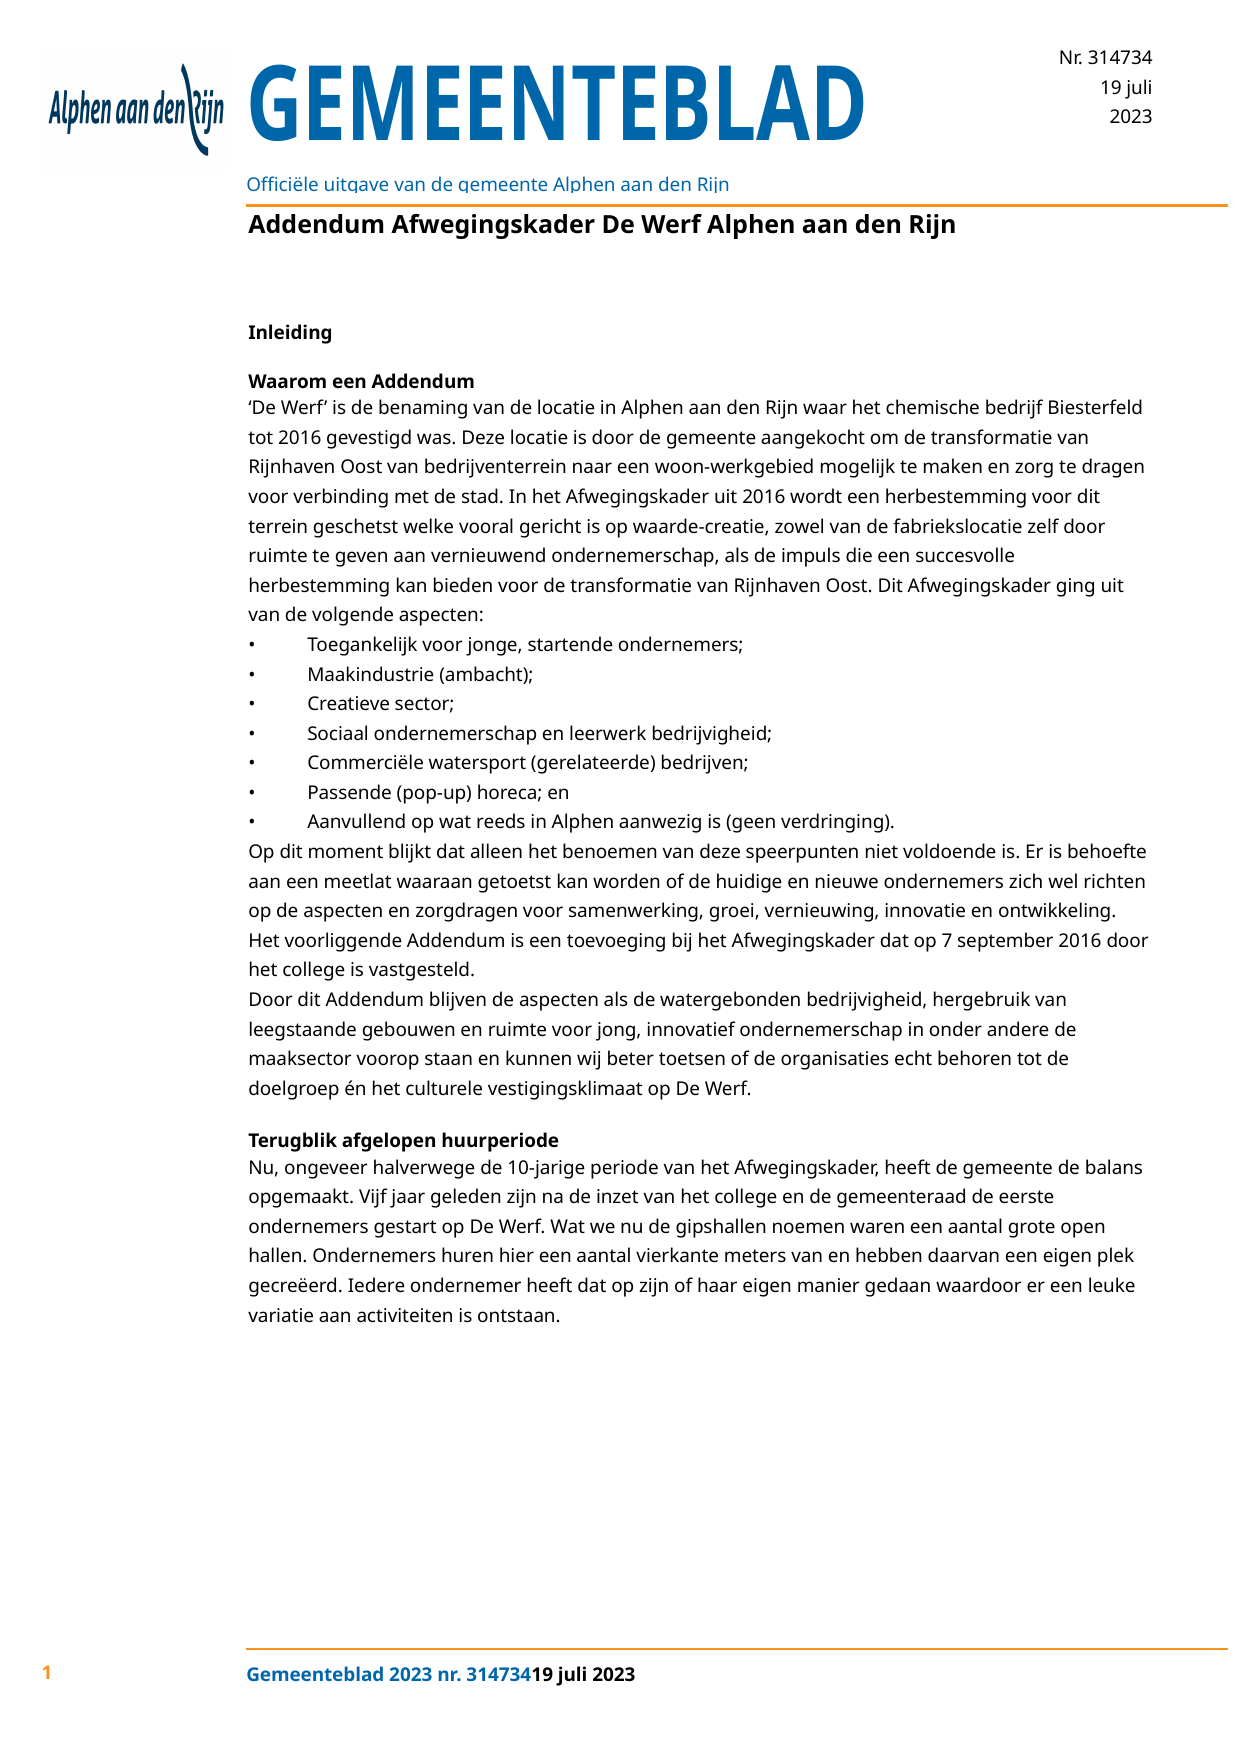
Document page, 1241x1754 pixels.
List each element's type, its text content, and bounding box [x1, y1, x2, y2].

text Inleiding [248, 317, 1152, 345]
text Nu, ongeveer halverwege de 10-jarige periode van het Afwegingskader, heeft de gemeente de balans opgemaakt. Vijf jaar geleden zijn na de inzet van het college en de gemeenteraad de eerste ondernemers gestart op De Werf. Wat we nu de gipshallen noemen waren een aantal grote open hallen. Ondernemers huren hier een aantal vierkante meters van en hebben daarvan een eigen plek gecreëerd. Iedere ondernemer heeft dat op zijn of haar eigen manier gedaan waardoor er een leuke variatie aan activiteiten is ontstaan. [248, 1154, 1152, 1327]
text Op dit moment blijkt dat alleen het benoemen van deze speerpunten niet voldoende is. Er is behoefte aan een meetlat waaraan getoetst kan worden of de huidige en nieuwe ondernemers zich wel richten op de aspecten en zorgdragen voor samenwerking, groei, vernieuwing, innovatie en ontwikkeling. Het voorliggende Addendum is een toevoeging bij het Afwegingskader dat op 7 september 2016 door het college is vastgesteld. [248, 838, 1152, 982]
list Aanvullend op wat reeds in Alphen aanwezig is (geen verdringing). [248, 809, 1152, 834]
list Sociaal ondernemerschap en leerwerk bedrijvigheid; [248, 720, 1152, 746]
picture [41, 47, 231, 172]
list Toegankelijk voor jonge, startende ondernemers; [248, 631, 1152, 657]
list Maakindustrie (ambacht); [248, 661, 1152, 687]
text ‘De Werf’ is de benaming van de locatie in Alphen aan den Rijn waar het chemische bedrijf Biesterfeld tot 2016 gevestigd was. Deze locatie is door de gemeente aangekocht om de transformatie van Rijnhaven Oost van bedrijventerrein naar een woon-werkgebied mogelijk te maken en zorg te dragen voor verbinding met de stad. In het Afwegingskader uit 2016 wordt een herbestemming voor dit terrein geschetst welke vooral gericht is op waarde-creatie, zowel van de fabriekslocatie zelf door ruimte te geven aan vernieuwend ondernemerschap, als de impuls die een succesvolle herbestemming kan bieden voor de transformatie van Rijnhaven Oost. Dit Afwegingskader ging uit van de volgende aspecten: [248, 394, 1152, 627]
list Passende (pop-up) horeca; en [248, 779, 1152, 805]
list Creatieve sector; [248, 690, 1152, 716]
text Door dit Addendum blijven de aspecten als de watergebonden bedrijvigheid, hergebruik van leegstaande gebouwen en ruimte voor jong, innovatief ondernemerschap in onder andere de maaksector voorop staan en kunnen wij beter toetsen of de organisaties echt behoren tot de doelgroep én het culturele vestigingsklimaat op De Werf. [248, 986, 1152, 1101]
text Addendum Afwegingskader De Werf Alphen aan den Rijn [248, 207, 1152, 241]
text Terugblik afgelopen huurperiode [248, 1125, 1152, 1154]
list Commerciële watersport (gerelateerde) bedrijven; [248, 749, 1152, 775]
text Waarom een Addendum [248, 366, 1152, 394]
